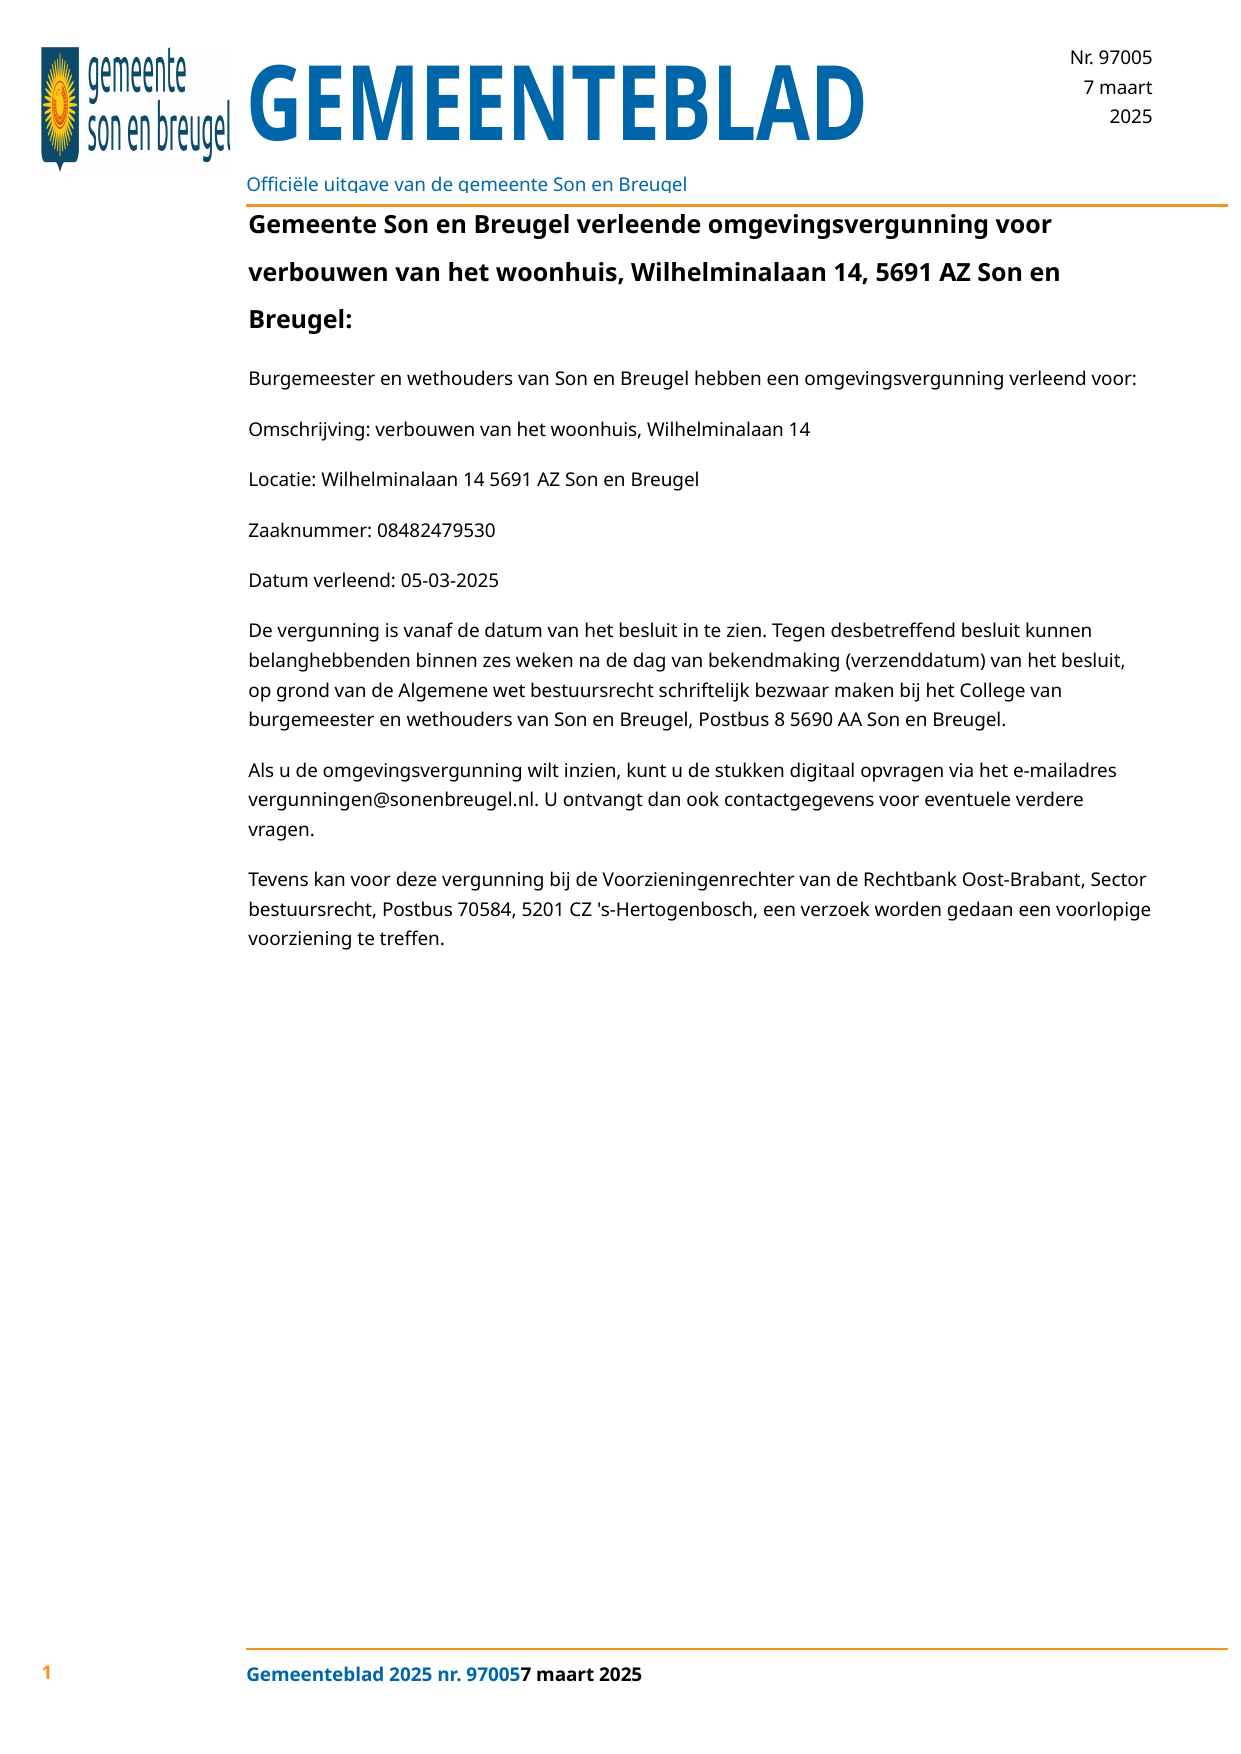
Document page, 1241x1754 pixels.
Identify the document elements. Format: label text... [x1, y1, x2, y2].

text Datum verleend: 05-03-2025 [248, 567, 1152, 593]
text Locatie: Wilhelminalaan 14 5691 AZ Son en Breugel [248, 466, 1152, 492]
text Tevens kan voor deze vergunning bij de Voorzieningenrechter van de Rechtbank Oost-Brabant, Sector bestuursrecht, Postbus 70584, 5201 CZ 's-Hertogenbosch, een verzoek worden gedaan een voorlopige voorziening te treffen. [248, 866, 1152, 951]
picture [41, 47, 231, 172]
text Gemeente Son en Breugel verleende omgevingsvergunning voor verbouwen van het woonhuis, Wilhelminalaan 14, 5691 AZ Son en Breugel: [248, 207, 1152, 336]
text Als u de omgevingsvergunning wilt inzien, kunt u de stukken digitaal opvragen via het e-mailadres vergunningen@sonenbreugel.nl. U ontvangt dan ook contactgegevens voor eventuele verdere vragen. [248, 757, 1152, 842]
text Burgemeester en wethouders van Son en Breugel hebben een omgevingsvergunning verleend voor: [248, 366, 1152, 391]
text De vergunning is vanaf de datum van het besluit in te zien. Tegen desbetreffend besluit kunnen belanghebbenden binnen zes weken na de dag van bekendmaking (verzenddatum) van het besluit, op grond van de Algemene wet bestuursrecht schriftelijk bezwaar maken bij het College van burgemeester en wethouders van Son en Breugel, Postbus 8 5690 AA Son en Breugel. [248, 618, 1152, 732]
text Zaaknummer: 08482479530 [248, 517, 1152, 542]
text Omschrijving: verbouwen van het woonhuis, Wilhelminalaan 14 [248, 416, 1152, 442]
